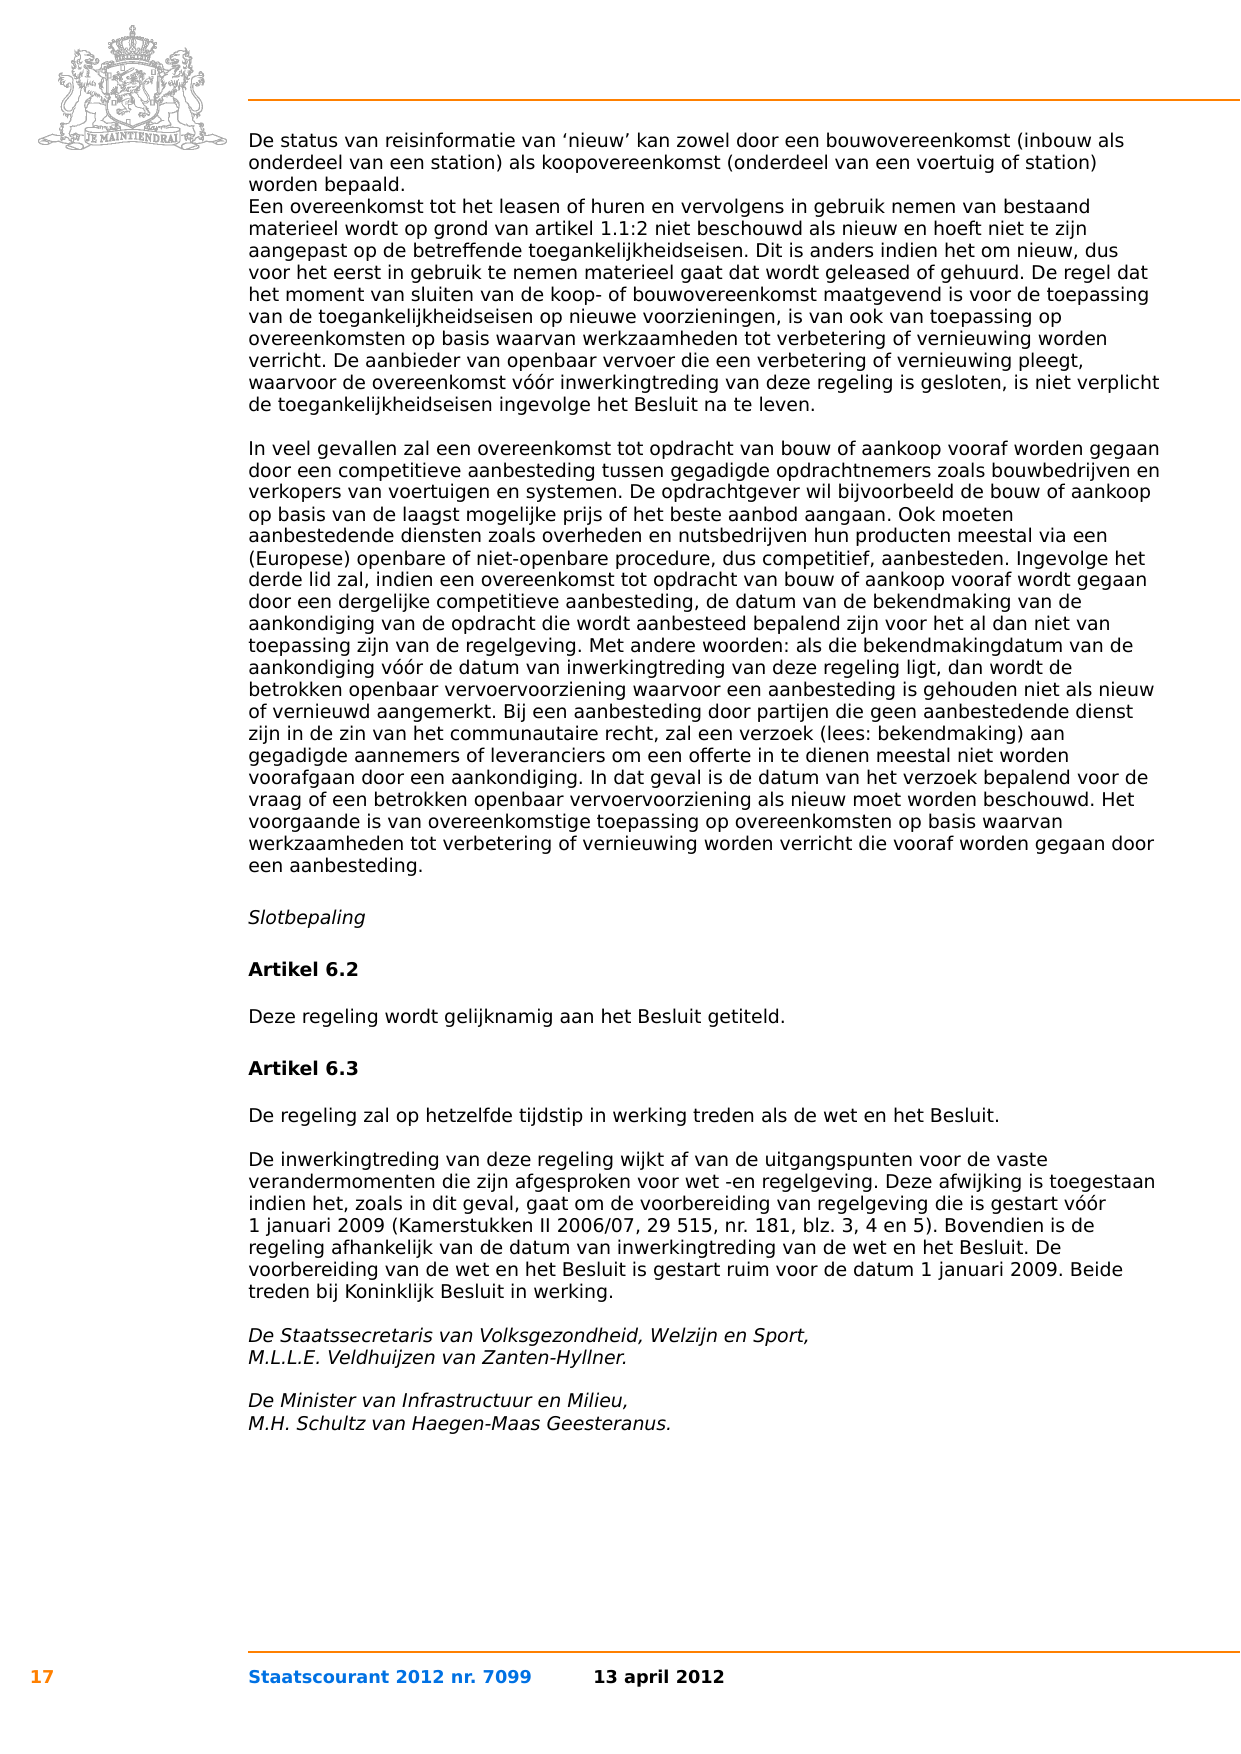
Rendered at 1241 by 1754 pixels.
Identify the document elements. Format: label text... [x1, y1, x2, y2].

text De status van reisinformatie van ‘nieuw’ kan zowel door een bouwovereenkomst (inbouw als onderdeel van een station) als koopovereenkomst (onderdeel van een voertuig of station) worden bepaald. [248, 130, 1163, 196]
text In veel gevallen zal een overeenkomst tot opdracht van bouw of aankoop vooraf worden gegaan door een competitieve aanbesteding tussen gegadigde opdrachtnemers zoals bouwbedrijven en verkopers van voertuigen en systemen. De opdrachtgever wil bijvoorbeeld de bouw of aankoop op basis van de laagst mogelijke prijs of het beste aanbod aangaan. Ook moeten aanbestedende diensten zoals overheden en nutsbedrijven hun producten meestal via een (Europese) openbare of niet-openbare procedure, dus competitief, aanbesteden. Ingevolge het derde lid zal, indien een overeenkomst tot opdracht van bouw of aankoop vooraf wordt gegaan door een dergelijke competitieve aanbesteding, de datum van de bekendmaking van de aankondiging van de opdracht die wordt aanbesteed bepalend zijn voor het al dan niet van toepassing zijn van de regelgeving. Met andere woorden: als die bekendmakingdatum van de aankondiging vóór de datum van inwerkingtreding van deze regeling ligt, dan wordt de betrokken openbaar vervoervoorziening waarvoor een aanbesteding is gehouden niet als nieuw of vernieuwd aangemerkt. Bij een aanbesteding door partijen die geen aanbestedende dienst zijn in de zin van het communautaire recht, zal een verzoek (lees: bekendmaking) aan gegadigde aannemers of leveranciers om een offerte in te dienen meestal niet worden voorafgaan door een aankondiging. In dat geval is de datum van het verzoek bepalend voor de vraag of een betrokken openbaar vervoervoorziening als nieuw moet worden beschouwd. Het voorgaande is van overeenkomstige toepassing op overeenkomsten op basis waarvan werkzaamheden tot verbetering of vernieuwing worden verricht die vooraf worden gegaan door een aanbesteding. [248, 437, 1163, 877]
subtitle Artikel 6.3 [248, 1058, 1163, 1080]
subtitle Artikel 6.2 [248, 959, 1163, 981]
text De Minister van Infrastructuur en Milieu, M.H. Schultz van Haegen-Maas Geesteranus. [248, 1390, 1163, 1434]
text De regeling zal op hetzelfde tijdstip in werking treden als de wet en het Besluit. [248, 1105, 1163, 1127]
text Deze regeling wordt gelijknamig aan het Besluit getiteld. [248, 1006, 1163, 1028]
picture [38, 25, 227, 150]
text Een overeenkomst tot het leasen of huren en vervolgens in gebruik nemen van bestaand materieel wordt op grond van artikel 1.1:2 niet beschouwd als nieuw en hoeft niet te zijn aangepast op de betreffende toegankelijkheidseisen. Dit is anders indien het om nieuw, dus voor het eerst in gebruik te nemen materieel gaat dat wordt geleased of gehuurd. De regel dat het moment van sluiten van de koop- of bouwovereenkomst maatgevend is voor de toepassing van de toegankelijkheidseisen op nieuwe voorzieningen, is van ook van toepassing op overeenkomsten op basis waarvan werkzaamheden tot verbetering of vernieuwing worden verricht. De aanbieder van openbaar vervoer die een verbetering of vernieuwing pleegt, waarvoor de overeenkomst vóór inwerkingtreding van deze regeling is gesloten, is niet verplicht de toegankelijkheidseisen ingevolge het Besluit na te leven. [248, 196, 1163, 416]
subtitle Slotbepaling [248, 907, 1163, 929]
text De Staatssecretaris van Volksgezondheid, Welzijn en Sport, M.L.L.E. Veldhuijzen van Zanten-Hyllner. [248, 1324, 1163, 1368]
text De inwerkingtreding van deze regeling wijkt af van de uitgangspunten voor de vaste verandermomenten die zijn afgesproken voor wet -en regelgeving. Deze afwijking is toegestaan indien het, zoals in dit geval, gaat om de voorbereiding van regelgeving die is gestart vóór 1 januari 2009 (Kamerstukken II 2006/07, 29 515, nr. 181, blz. 3, 4 en 5). Bovendien is de regeling afhankelijk van de datum van inwerkingtreding van de wet en het Besluit. De voorbereiding van de wet en het Besluit is gestart ruim voor de datum 1 januari 2009. Beide treden bij Koninklijk Besluit in werking. [248, 1149, 1163, 1303]
